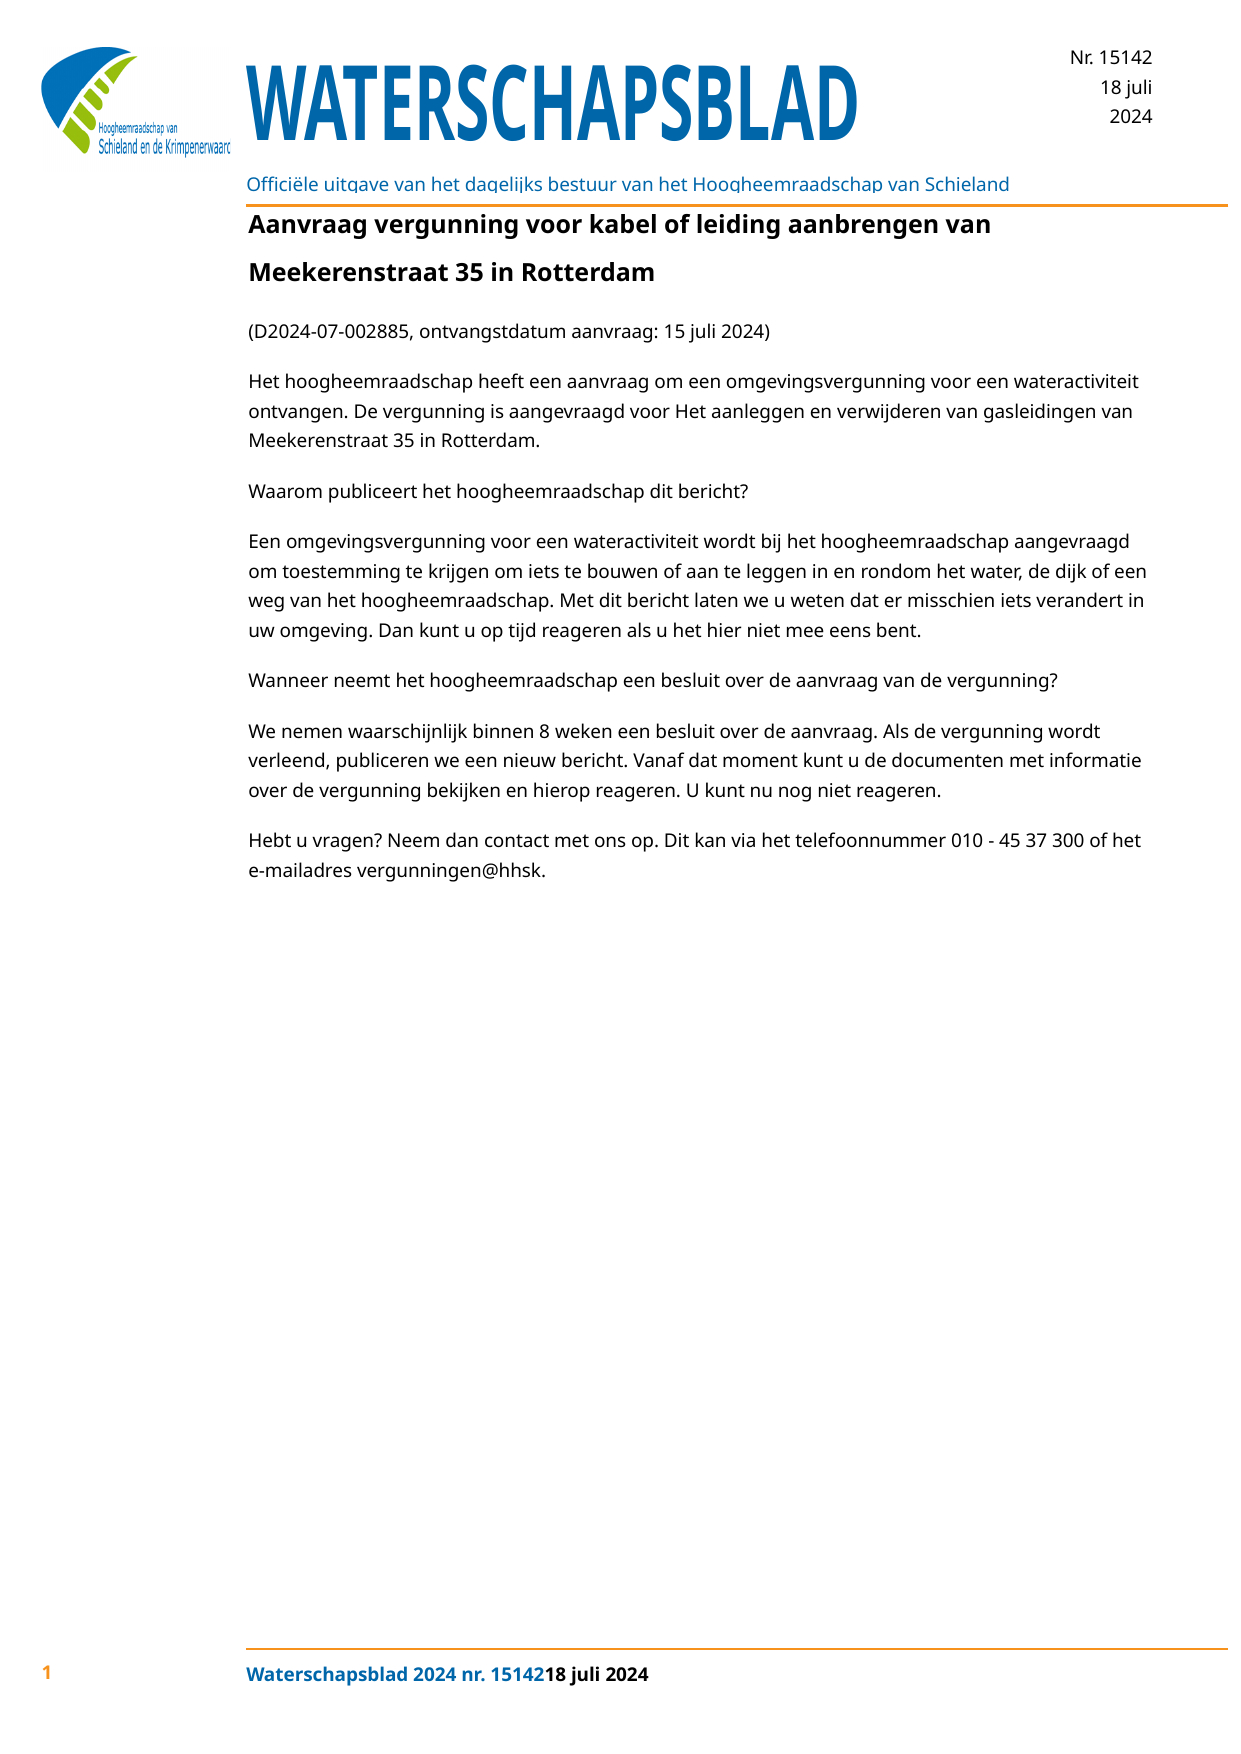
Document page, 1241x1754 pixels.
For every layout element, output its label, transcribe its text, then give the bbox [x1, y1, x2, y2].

picture [41, 47, 231, 172]
text Het hoogheemraadschap heeft een aanvraag om een omgevingsvergunning voor een wateractiviteit ontvangen. De vergunning is aangevraagd voor Het aanleggen en verwijderen van gasleidingen van Meekerenstraat 35 in Rotterdam. [248, 368, 1152, 453]
text Aanvraag vergunning voor kabel of leiding aanbrengen van Meekerenstraat 35 in Rotterdam [248, 207, 1152, 288]
text Waarom publiceert het hoogheemraadschap dit bericht? [248, 478, 1152, 504]
text (D2024-07-002885, ontvangstdatum aanvraag: 15 juli 2024) [248, 318, 1152, 344]
text Een omgevingsvergunning voor een wateractiviteit wordt bij het hoogheemraadschap aangevraagd om toestemming te krijgen om iets te bouwen of aan te leggen in en rondom het water, de dijk of een weg van het hoogheemraadschap. Met dit bericht laten we u weten dat er misschien iets verandert in uw omgeving. Dan kunt u op tijd reageren als u het hier niet mee eens bent. [248, 528, 1152, 643]
text Wanneer neemt het hoogheemraadschap een besluit over de aanvraag van de vergunning? [248, 667, 1152, 693]
text We nemen waarschijnlijk binnen 8 weken een besluit over de aanvraag. Als de vergunning wordt verleend, publiceren we een nieuw bericht. Vanaf dat moment kunt u de documenten met informatie over de vergunning bekijken en hierop reageren. U kunt nu nog niet reageren. [248, 718, 1152, 803]
text Hebt u vragen? Neem dan contact met ons op. Dit kan via het telefoonnummer 010 - 45 37 300 of het e-mailadres vergunningen@hhsk. [248, 827, 1152, 883]
